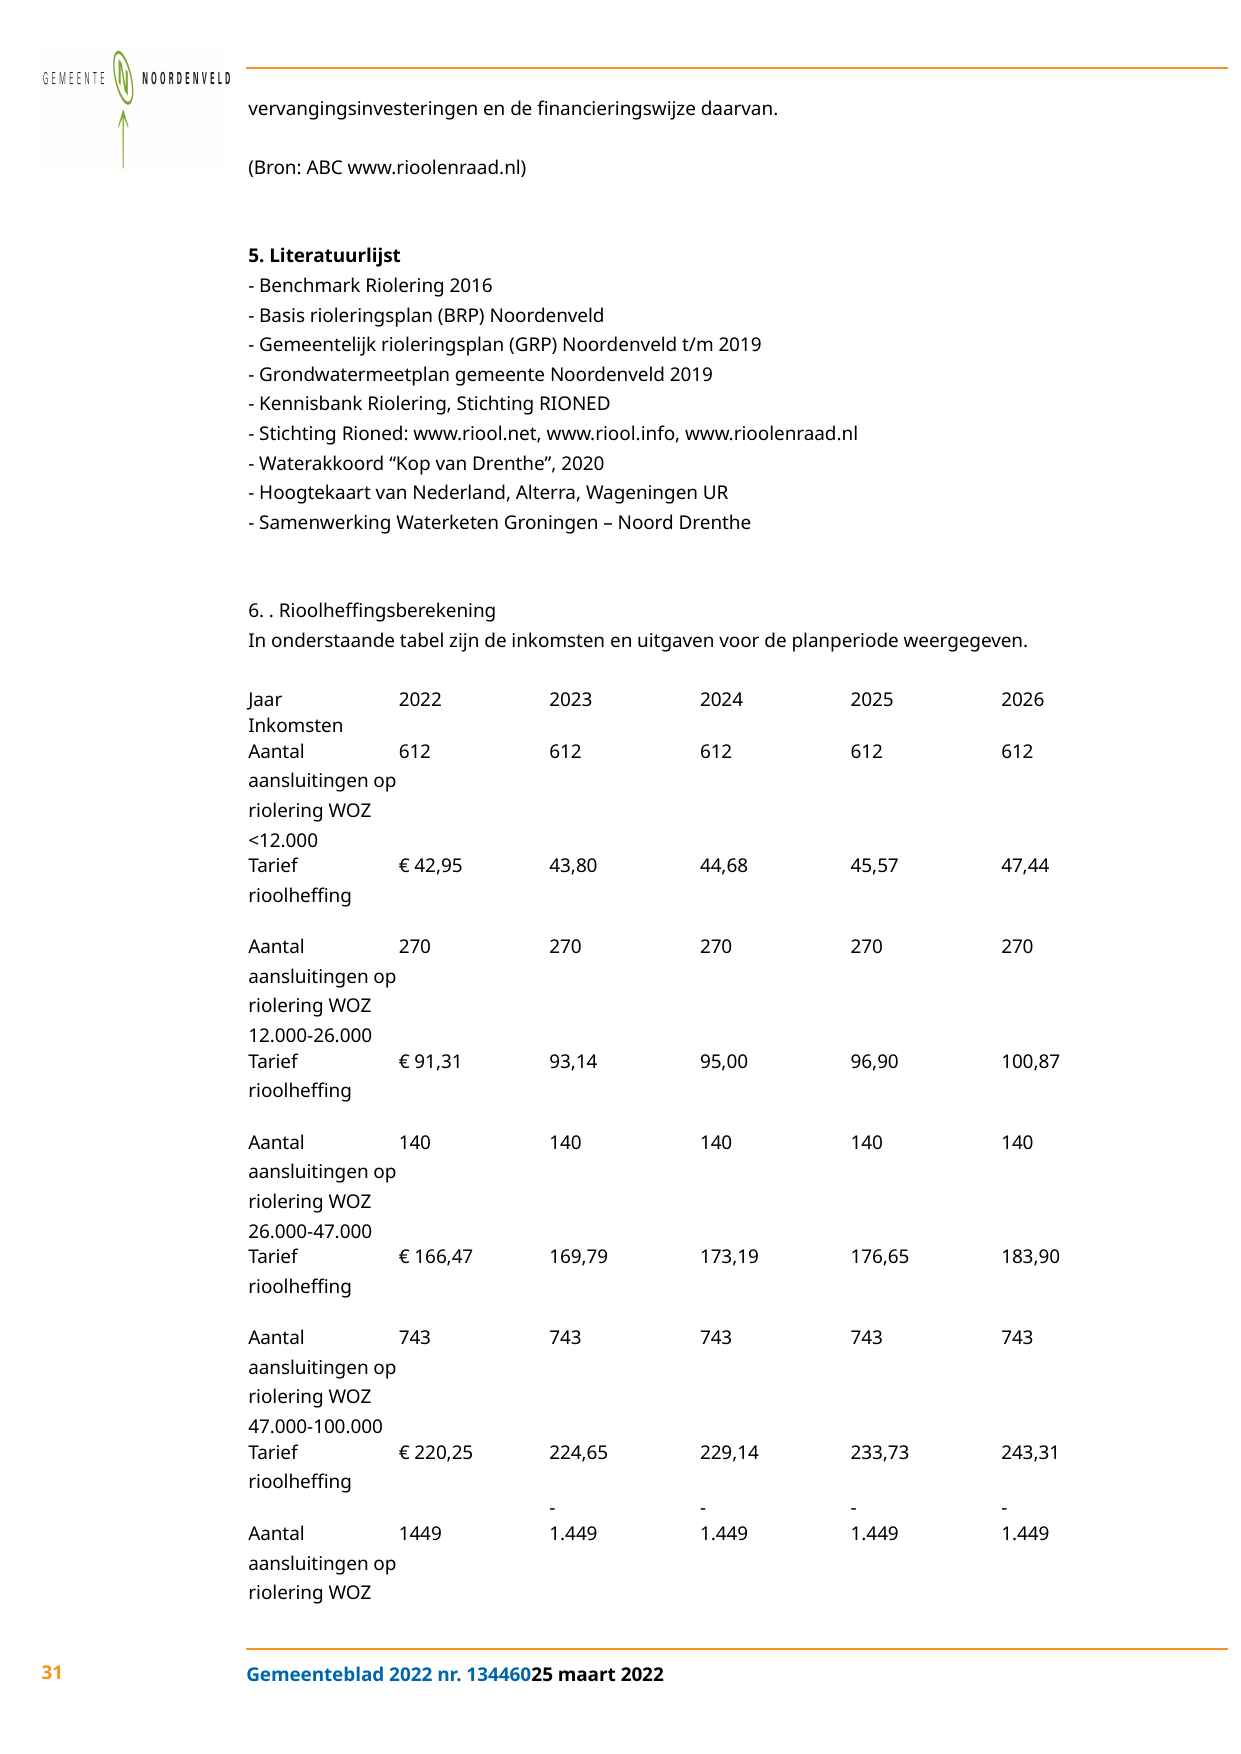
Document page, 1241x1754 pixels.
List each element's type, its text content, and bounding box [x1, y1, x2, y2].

table_cell Tarief rioolheffing [248, 1439, 398, 1494]
table_cell 1.449 [1001, 1520, 1152, 1605]
table_cell € 166,47 [399, 1244, 549, 1299]
table_cell 612 [549, 738, 700, 852]
table_cell [1001, 1299, 1152, 1324]
text In onderstaande tabel zijn de inkomsten en uitgaven voor de planperiode weergegeven. [248, 627, 1152, 653]
table_cell 270 [549, 934, 700, 1048]
table_header Jaar [248, 687, 398, 712]
table_cell Aantal aansluitingen op riolering WOZ 47.000-100.000 [248, 1325, 398, 1439]
table_cell [399, 1494, 549, 1520]
text - Basis rioleringsplan (BRP) Noordenveld [248, 302, 1152, 328]
table_cell - [549, 1494, 700, 1520]
text - Benchmark Riolering 2016 [248, 272, 1152, 298]
text - Stichting Rioned: www.riool.net, www.riool.info, www.rioolenraad.nl [248, 420, 1152, 446]
table_cell Aantal aansluitingen op riolering WOZ 12.000-26.000 [248, 934, 398, 1048]
table_cell 93,14 [549, 1048, 700, 1103]
picture [41, 47, 231, 172]
text - Samenwerking Waterketen Groningen – Noord Drenthe [248, 509, 1152, 535]
table_cell 243,31 [1001, 1439, 1152, 1494]
table_cell 233,73 [850, 1439, 1001, 1494]
text (Bron: ABC www.rioolenraad.nl) [248, 154, 1152, 180]
table_cell 743 [700, 1325, 850, 1439]
text 5. Literatuurlijst [248, 243, 1152, 268]
table_cell 1449 [399, 1520, 549, 1605]
table_header 2024 [700, 687, 850, 712]
table_header 2023 [549, 687, 700, 712]
table_cell [549, 1103, 700, 1129]
table_cell 43,80 [549, 853, 700, 908]
table_cell 743 [1001, 1325, 1152, 1439]
table_cell - [1001, 1494, 1152, 1520]
table_cell 169,79 [549, 1244, 700, 1299]
table_cell 229,14 [700, 1439, 850, 1494]
text - Waterakkoord “Kop van Drenthe”, 2020 [248, 450, 1152, 476]
table_cell Tarief rioolheffing [248, 853, 398, 908]
table_cell [248, 908, 398, 933]
table_cell 743 [549, 1325, 700, 1439]
table_cell 44,68 [700, 853, 850, 908]
table_cell [700, 1299, 850, 1324]
table_cell Aantal aansluitingen op riolering WOZ <12.000 [248, 738, 398, 852]
table_cell 1.449 [549, 1520, 700, 1605]
table_cell 96,90 [850, 1048, 1001, 1103]
table_cell 270 [1001, 934, 1152, 1048]
table_cell 743 [850, 1325, 1001, 1439]
table_header 2025 [850, 687, 1001, 712]
table_cell Aantal aansluitingen op riolering WOZ 26.000-47.000 [248, 1129, 398, 1243]
table_cell 173,19 [700, 1244, 850, 1299]
table_cell [850, 1299, 1001, 1324]
table_cell [1001, 1103, 1152, 1129]
table_cell [248, 1299, 398, 1324]
table_cell 140 [1001, 1129, 1152, 1243]
table_cell 612 [850, 738, 1001, 852]
table_cell 100,87 [1001, 1048, 1152, 1103]
table_cell 140 [399, 1129, 549, 1243]
table_cell 140 [700, 1129, 850, 1243]
table_cell 612 [700, 738, 850, 852]
table_cell [850, 908, 1001, 933]
table_cell [1001, 712, 1152, 738]
table_cell 270 [399, 934, 549, 1048]
table_cell [399, 712, 549, 738]
table_cell 45,57 [850, 853, 1001, 908]
table_cell [549, 712, 700, 738]
table_header 2026 [1001, 687, 1152, 712]
table_cell [549, 908, 700, 933]
table_cell € 91,31 [399, 1048, 549, 1103]
table_cell [700, 1103, 850, 1129]
table_cell - [700, 1494, 850, 1520]
table_cell [248, 1103, 398, 1129]
table_cell 270 [700, 934, 850, 1048]
table_cell € 220,25 [399, 1439, 549, 1494]
table_cell 140 [549, 1129, 700, 1243]
table_cell Inkomsten [248, 712, 398, 738]
table_cell 612 [1001, 738, 1152, 852]
table_cell € 42,95 [399, 853, 549, 908]
table_cell [399, 1103, 549, 1129]
table_cell 176,65 [850, 1244, 1001, 1299]
text - Grondwatermeetplan gemeente Noordenveld 2019 [248, 361, 1152, 387]
text 6. . Rioolheffingsberekening [248, 598, 1152, 623]
text vervangingsinvesteringen en de financieringswijze daarvan. [248, 95, 1152, 121]
table_cell [700, 712, 850, 738]
table_cell Tarief rioolheffing [248, 1048, 398, 1103]
table_cell [248, 1494, 398, 1520]
table_cell 140 [850, 1129, 1001, 1243]
table_cell Aantal aansluitingen op riolering WOZ [248, 1520, 398, 1605]
table_cell - [850, 1494, 1001, 1520]
table_cell [399, 908, 549, 933]
table_header 2022 [399, 687, 549, 712]
table_cell [850, 712, 1001, 738]
table_cell 95,00 [700, 1048, 850, 1103]
text - Hoogtekaart van Nederland, Alterra, Wageningen UR [248, 479, 1152, 505]
table_cell 1.449 [850, 1520, 1001, 1605]
text - Gemeentelijk rioleringsplan (GRP) Noordenveld t/m 2019 [248, 331, 1152, 357]
table_cell 270 [850, 934, 1001, 1048]
table_cell [1001, 908, 1152, 933]
table_cell 183,90 [1001, 1244, 1152, 1299]
table_cell [700, 908, 850, 933]
table_cell 224,65 [549, 1439, 700, 1494]
table_cell 47,44 [1001, 853, 1152, 908]
table_cell 743 [399, 1325, 549, 1439]
table_cell 612 [399, 738, 549, 852]
table_cell [850, 1103, 1001, 1129]
table_cell 1.449 [700, 1520, 850, 1605]
text - Kennisbank Riolering, Stichting RIONED [248, 391, 1152, 416]
table_cell [549, 1299, 700, 1324]
table_cell [399, 1299, 549, 1324]
table_cell Tarief rioolheffing [248, 1244, 398, 1299]
